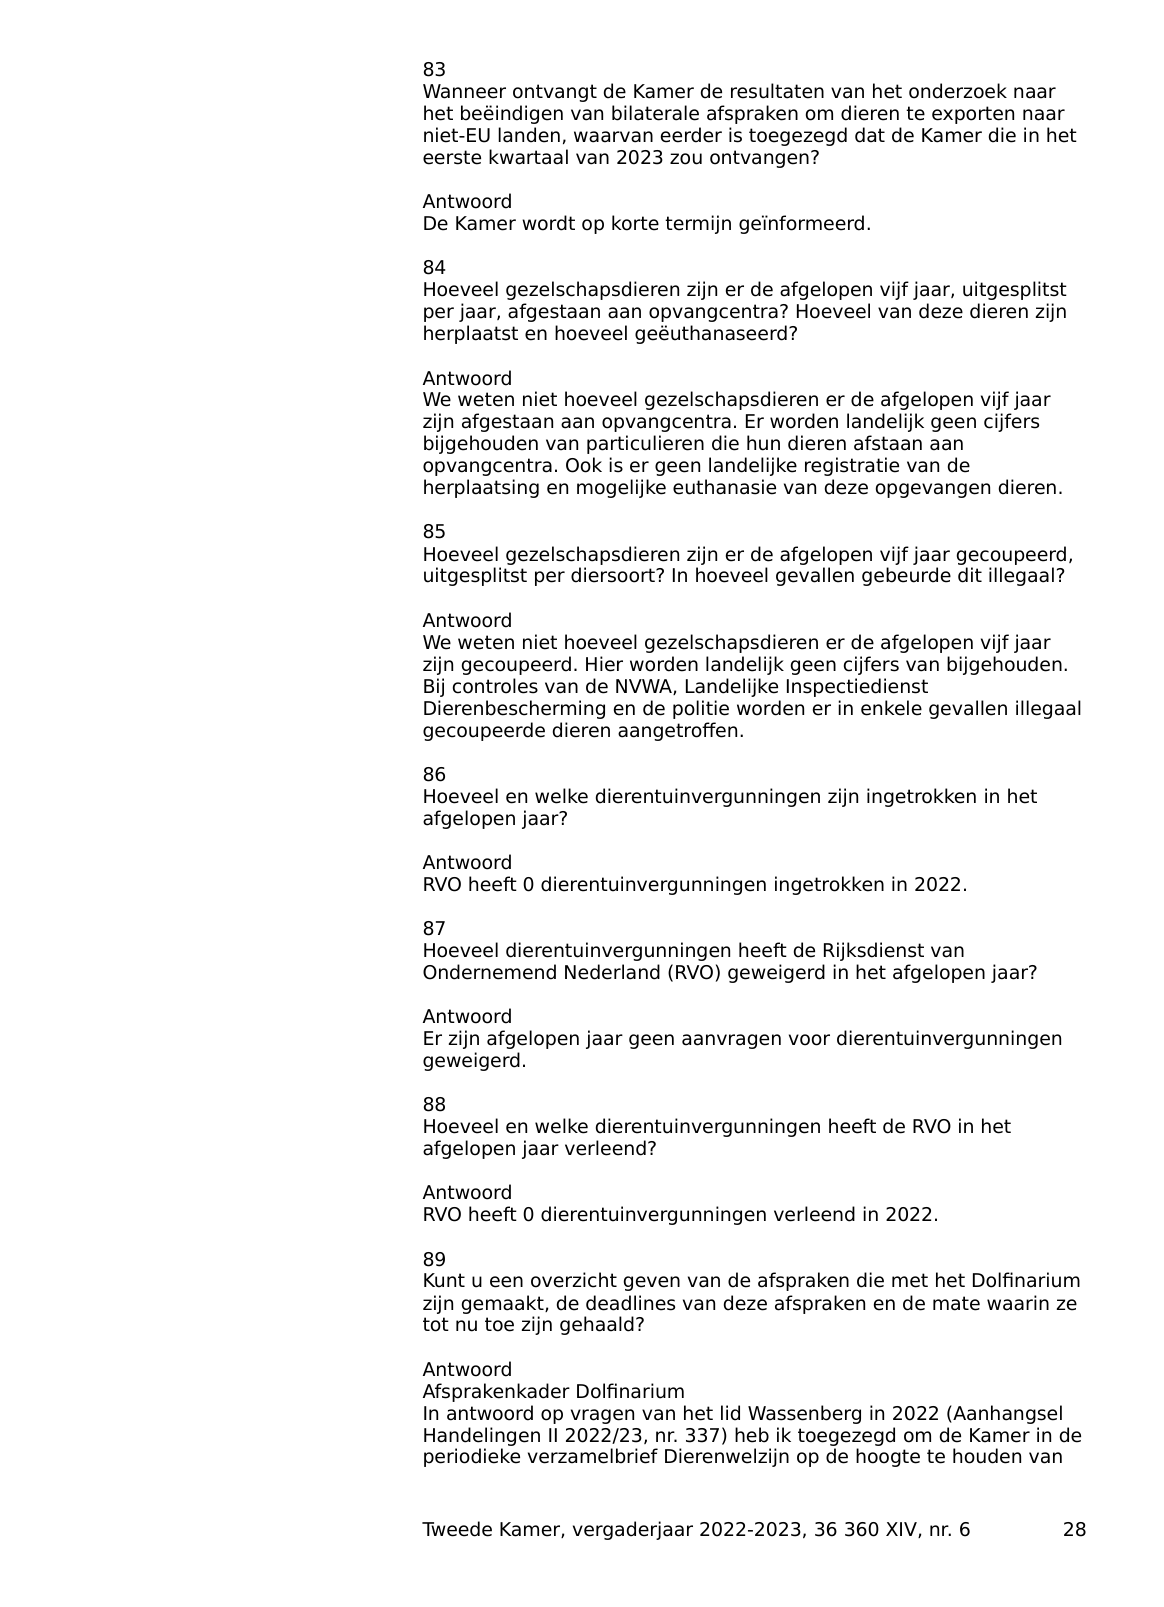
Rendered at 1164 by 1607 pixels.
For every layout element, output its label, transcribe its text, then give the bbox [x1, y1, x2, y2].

text 88 [422, 1094, 1087, 1116]
text Antwoord [422, 852, 1087, 874]
text 89 [422, 1248, 1087, 1270]
text Hoeveel dierentuinvergunningen heeft de Rijksdienst van Ondernemend Nederland (RVO) geweigerd in het afgelopen jaar? [422, 940, 1087, 984]
text 83 [422, 59, 1087, 81]
text Antwoord [422, 1182, 1087, 1204]
text Antwoord [422, 191, 1087, 213]
text De Kamer wordt op korte termijn geïnformeerd. [422, 213, 1087, 235]
text Er zijn afgelopen jaar geen aanvragen voor dierentuinvergunningen geweigerd. [422, 1028, 1087, 1072]
text 86 [422, 764, 1087, 786]
text Antwoord [422, 367, 1087, 389]
text In antwoord op vragen van het lid Wassenberg in 2022 (Aanhangsel Handelingen II 2022/23, nr. 337) heb ik toegezegd om de Kamer in de periodieke verzamelbrief Dierenwelzijn op de hoogte te houden van [422, 1402, 1087, 1468]
text We weten niet hoeveel gezelschapsdieren er de afgelopen vijf jaar zijn afgestaan aan opvangcentra. Er worden landelijk geen cijfers bijgehouden van particulieren die hun dieren afstaan aan opvangcentra. Ook is er geen landelijke registratie van de herplaatsing en mogelijke euthanasie van deze opgevangen dieren. [422, 389, 1087, 499]
text 85 [422, 521, 1087, 543]
text 87 [422, 918, 1087, 940]
text We weten niet hoeveel gezelschapsdieren er de afgelopen vijf jaar zijn gecoupeerd. Hier worden landelijk geen cijfers van bijgehouden. Bij controles van de NVWA, Landelijke Inspectiedienst Dierenbescherming en de politie worden er in enkele gevallen illegaal gecoupeerde dieren aangetroffen. [422, 632, 1087, 741]
text RVO heeft 0 dierentuinvergunningen ingetrokken in 2022. [422, 874, 1087, 896]
text Antwoord [422, 1358, 1087, 1381]
text Kunt u een overzicht geven van de afspraken die met het Dolfinarium zijn gemaakt, de deadlines van deze afspraken en de mate waarin ze tot nu toe zijn gehaald? [422, 1270, 1087, 1336]
text 84 [422, 257, 1087, 279]
text Antwoord [422, 609, 1087, 632]
text Hoeveel en welke dierentuinvergunningen heeft de RVO in het afgelopen jaar verleend? [422, 1116, 1087, 1160]
text Hoeveel en welke dierentuinvergunningen zijn ingetrokken in het afgelopen jaar? [422, 786, 1087, 829]
text Wanneer ontvangt de Kamer de resultaten van het onderzoek naar het beëindigen van bilaterale afspraken om dieren te exporten naar niet-EU landen, waarvan eerder is toegezegd dat de Kamer die in het eerste kwartaal van 2023 zou ontvangen? [422, 81, 1087, 169]
text Hoeveel gezelschapsdieren zijn er de afgelopen vijf jaar gecoupeerd, uitgesplitst per diersoort? In hoeveel gevallen gebeurde dit illegaal? [422, 543, 1087, 587]
text RVO heeft 0 dierentuinvergunningen verleend in 2022. [422, 1204, 1087, 1226]
text Hoeveel gezelschapsdieren zijn er de afgelopen vijf jaar, uitgesplitst per jaar, afgestaan aan opvangcentra? Hoeveel van deze dieren zijn herplaatst en hoeveel geëuthanaseerd? [422, 279, 1087, 345]
text Afsprakenkader Dolfinarium [422, 1381, 1087, 1402]
text Antwoord [422, 1006, 1087, 1028]
